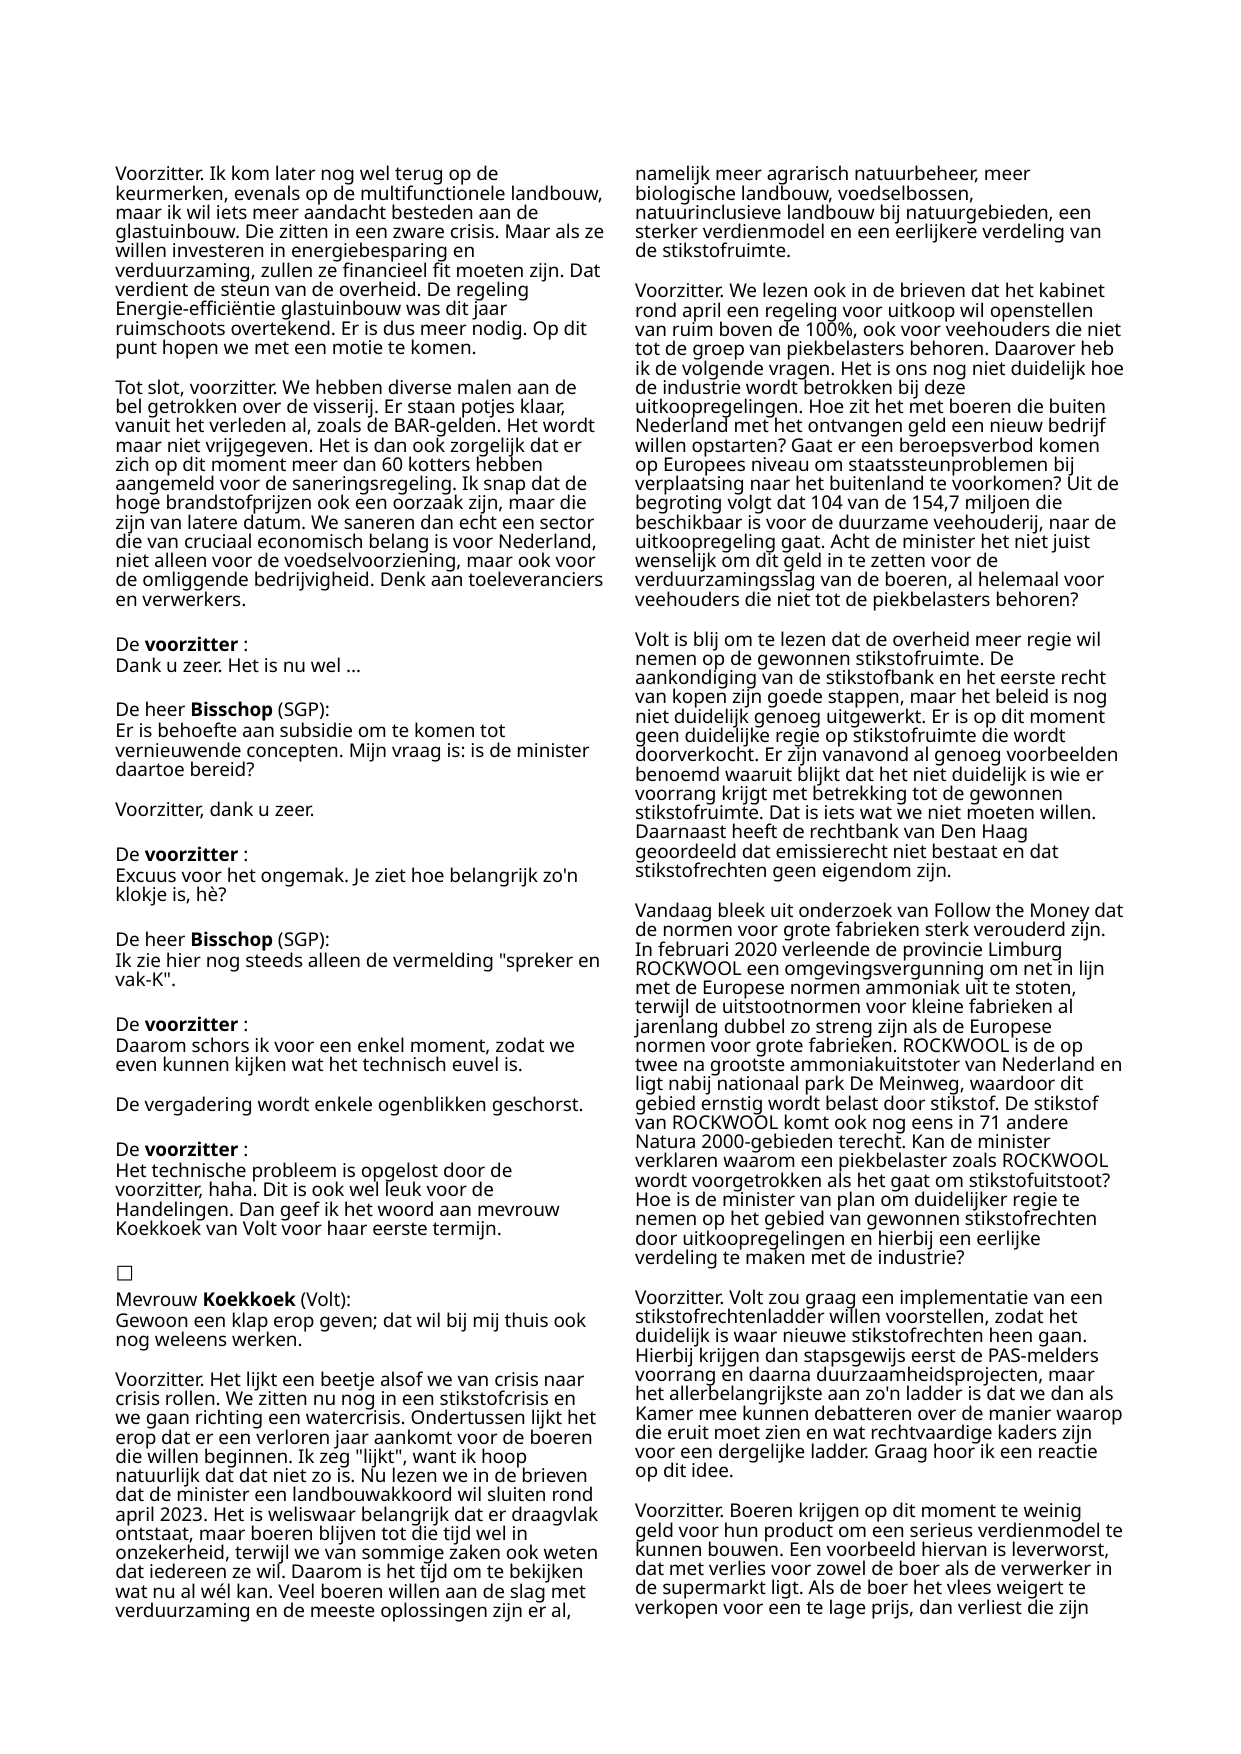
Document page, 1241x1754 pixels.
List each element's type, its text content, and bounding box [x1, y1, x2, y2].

text De voorzitter : [115, 631, 605, 657]
text Voorzitter. We lezen ook in de brieven dat het kabinet rond april een regeling voor uitkoop wil openstellen van ruim boven de 100%, ook voor veehouders die niet tot de groep van piekbelasters behoren. Daarover heb ik de volgende vragen. Het is ons nog niet duidelijk hoe de industrie wordt betrokken bij deze uitkoopregelingen. Hoe zit het met boeren die buiten Nederland met het ontvangen geld een nieuw bedrijf willen opstarten? Gaat er een beroepsverbod komen op Europees niveau om staatssteunproblemen bij verplaatsing naar het buitenland te voorkomen? Uit de begroting volgt dat 104 van de 154,7 miljoen die beschikbaar is voor de duurzame veehouderij, naar de uitkoopregeling gaat. Acht de minister het niet juist wenselijk om dit geld in te zetten voor de verduurzamingsslag van de boeren, al helemaal voor veehouders die niet tot de piekbelasters behoren? [635, 282, 1125, 610]
text Daarom schors ik voor een enkel moment, zodat we even kunnen kijken wat het technisch euvel is. [115, 1037, 605, 1076]
text Er is behoefte aan subsidie om te komen tot vernieuwende concepten. Mijn vraag is: is de minister daartoe bereid? [115, 722, 605, 780]
text De heer Bisschop (SGP): [115, 926, 605, 952]
text De heer Bisschop (SGP): [115, 697, 605, 722]
text De vergadering wordt enkele ogenblikken geschorst. [115, 1096, 605, 1116]
text Mevrouw Koekkoek (Volt): [115, 1286, 605, 1312]
text De voorzitter : [115, 841, 605, 867]
text namelijk meer agrarisch natuurbeheer, meer biologische landbouw, voedselbossen, natuurinclusieve landbouw bij natuurgebieden, een sterker verdienmodel en een eerlijkere verdeling van de stikstofruimte. [635, 165, 1125, 262]
text Excuus voor het ongemak. Je ziet hoe belangrijk zo'n klokje is, hè? [115, 867, 605, 905]
text Voorzitter. Volt zou graag een implementatie van een stikstofrechtenladder willen voorstellen, zodat het duidelijk is waar nieuwe stikstofrechten heen gaan. Hierbij krijgen dan stapsgewijs eerst de PAS-melders voorrang en daarna duurzaamheidsprojecten, maar het allerbelangrijkste aan zo'n ladder is dat we dan als Kamer mee kunnen debatteren over de manier waarop die eruit moet zien en wat rechtvaardige kaders zijn voor een dergelijke ladder. Graag hoor ik een reactie op dit idee. [635, 1289, 1125, 1482]
text Tot slot, voorzitter. We hebben diverse malen aan de bel getrokken over de visserij. Er staan potjes klaar, vanuit het verleden al, zoals de BAR-gelden. Het wordt maar niet vrijgegeven. Het is dan ook zorgelijk dat er zich op dit moment meer dan 60 kotters hebben aangemeld voor de saneringsregeling. Ik snap dat de hoge brandstofprijzen ook een oorzaak zijn, maar die zijn van latere datum. We saneren dan echt een sector die van cruciaal economisch belang is voor Nederland, niet alleen voor de voedselvoorziening, maar ook voor de omliggende bedrijvigheid. Denk aan toeleveranciers en verwerkers. [115, 379, 605, 610]
text Voorzitter. Ik kom later nog wel terug op de keurmerken, evenals op de multifunctionele landbouw, maar ik wil iets meer aandacht besteden aan de glastuinbouw. Die zitten in een zware crisis. Maar als ze willen investeren in energiebesparing en verduurzaming, zullen ze financieel fit moeten zijn. Dat verdient de steun van de overheid. De regeling Energie-efficiëntie glastuinbouw was dit jaar ruimschoots overtekend. Er is dus meer nodig. Op dit punt hopen we met een motie te komen. [115, 165, 605, 358]
text De voorzitter : [115, 1011, 605, 1037]
text Voorzitter. Boeren krijgen op dit moment te weinig geld voor hun product om een serieus verdienmodel te kunnen bouwen. Een voorbeeld hiervan is leverworst, dat met verlies voor zowel de boer als de verwerker in de supermarkt ligt. Als de boer het vlees weigert te verkopen voor een te lage prijs, dan verliest die zijn [635, 1502, 1125, 1618]
text ⬜ [115, 1260, 605, 1286]
text Het technische probleem is opgelost door de voorzitter, haha. Dit is ook wel leuk voor de Handelingen. Dan geef ik het woord aan mevrouw Koekkoek van Volt voor haar eerste termijn. [115, 1162, 605, 1239]
text Volt is blij om te lezen dat de overheid meer regie wil nemen op de gewonnen stikstofruimte. De aankondiging van de stikstofbank en het eerste recht van kopen zijn goede stappen, maar het beleid is nog niet duidelijk genoeg uitgewerkt. Er is op dit moment geen duidelijke regie op stikstofruimte die wordt doorverkocht. Er zijn vanavond al genoeg voorbeelden benoemd waaruit blijkt dat het niet duidelijk is wie er voorrang krijgt met betrekking tot de gewonnen stikstofruimte. Dat is iets wat we niet moeten willen. Daarnaast heeft de rechtbank van Den Haag geoordeeld dat emissierecht niet bestaat en dat stikstofrechten geen eigendom zijn. [635, 631, 1125, 881]
text Dank u zeer. Het is nu wel … [115, 657, 605, 676]
text Vandaag bleek uit onderzoek van Follow the Money dat de normen voor grote fabrieken sterk verouderd zijn. In februari 2020 verleende de provincie Limburg ROCKWOOL een omgevingsvergunning om net in lijn met de Europese normen ammoniak uit te stoten, terwijl de uitstootnormen voor kleine fabrieken al jarenlang dubbel zo streng zijn als de Europese normen voor grote fabrieken. ROCKWOOL is de op twee na grootste ammoniakuitstoter van Nederland en ligt nabij nationaal park De Meinweg, waardoor dit gebied ernstig wordt belast door stikstof. De stikstof van ROCKWOOL komt ook nog eens in 71 andere Natura 2000-gebieden terecht. Kan de minister verklaren waarom een piekbelaster zoals ROCKWOOL wordt voorgetrokken als het gaat om stikstofuitstoot? Hoe is de minister van plan om duidelijker regie te nemen op het gebied van gewonnen stikstofrechten door uitkoopregelingen en hierbij een eerlijke verdeling te maken met de industrie? [635, 902, 1125, 1268]
text De voorzitter : [115, 1136, 605, 1162]
text Gewoon een klap erop geven; dat wil bij mij thuis ook nog weleens werken. [115, 1312, 605, 1350]
text Voorzitter, dank u zeer. [115, 801, 605, 820]
text Ik zie hier nog steeds alleen de vermelding "spreker en vak-K". [115, 952, 605, 990]
text Voorzitter. Het lijkt een beetje alsof we van crisis naar crisis rollen. We zitten nu nog in een stikstofcrisis en we gaan richting een watercrisis. Ondertussen lijkt het erop dat er een verloren jaar aankomt voor de boeren die willen beginnen. Ik zeg "lijkt", want ik hoop natuurlijk dat dat niet zo is. Nu lezen we in de brieven dat de minister een landbouwakkoord wil sluiten rond april 2023. Het is weliswaar belangrijk dat er draagvlak ontstaat, maar boeren blijven tot die tijd wel in onzekerheid, terwijl we van sommige zaken ook weten dat iedereen ze wil. Daarom is het tijd om te bekijken wat nu al wél kan. Veel boeren willen aan de slag met verduurzaming en de meeste oplossingen zijn er al, [115, 1371, 605, 1621]
